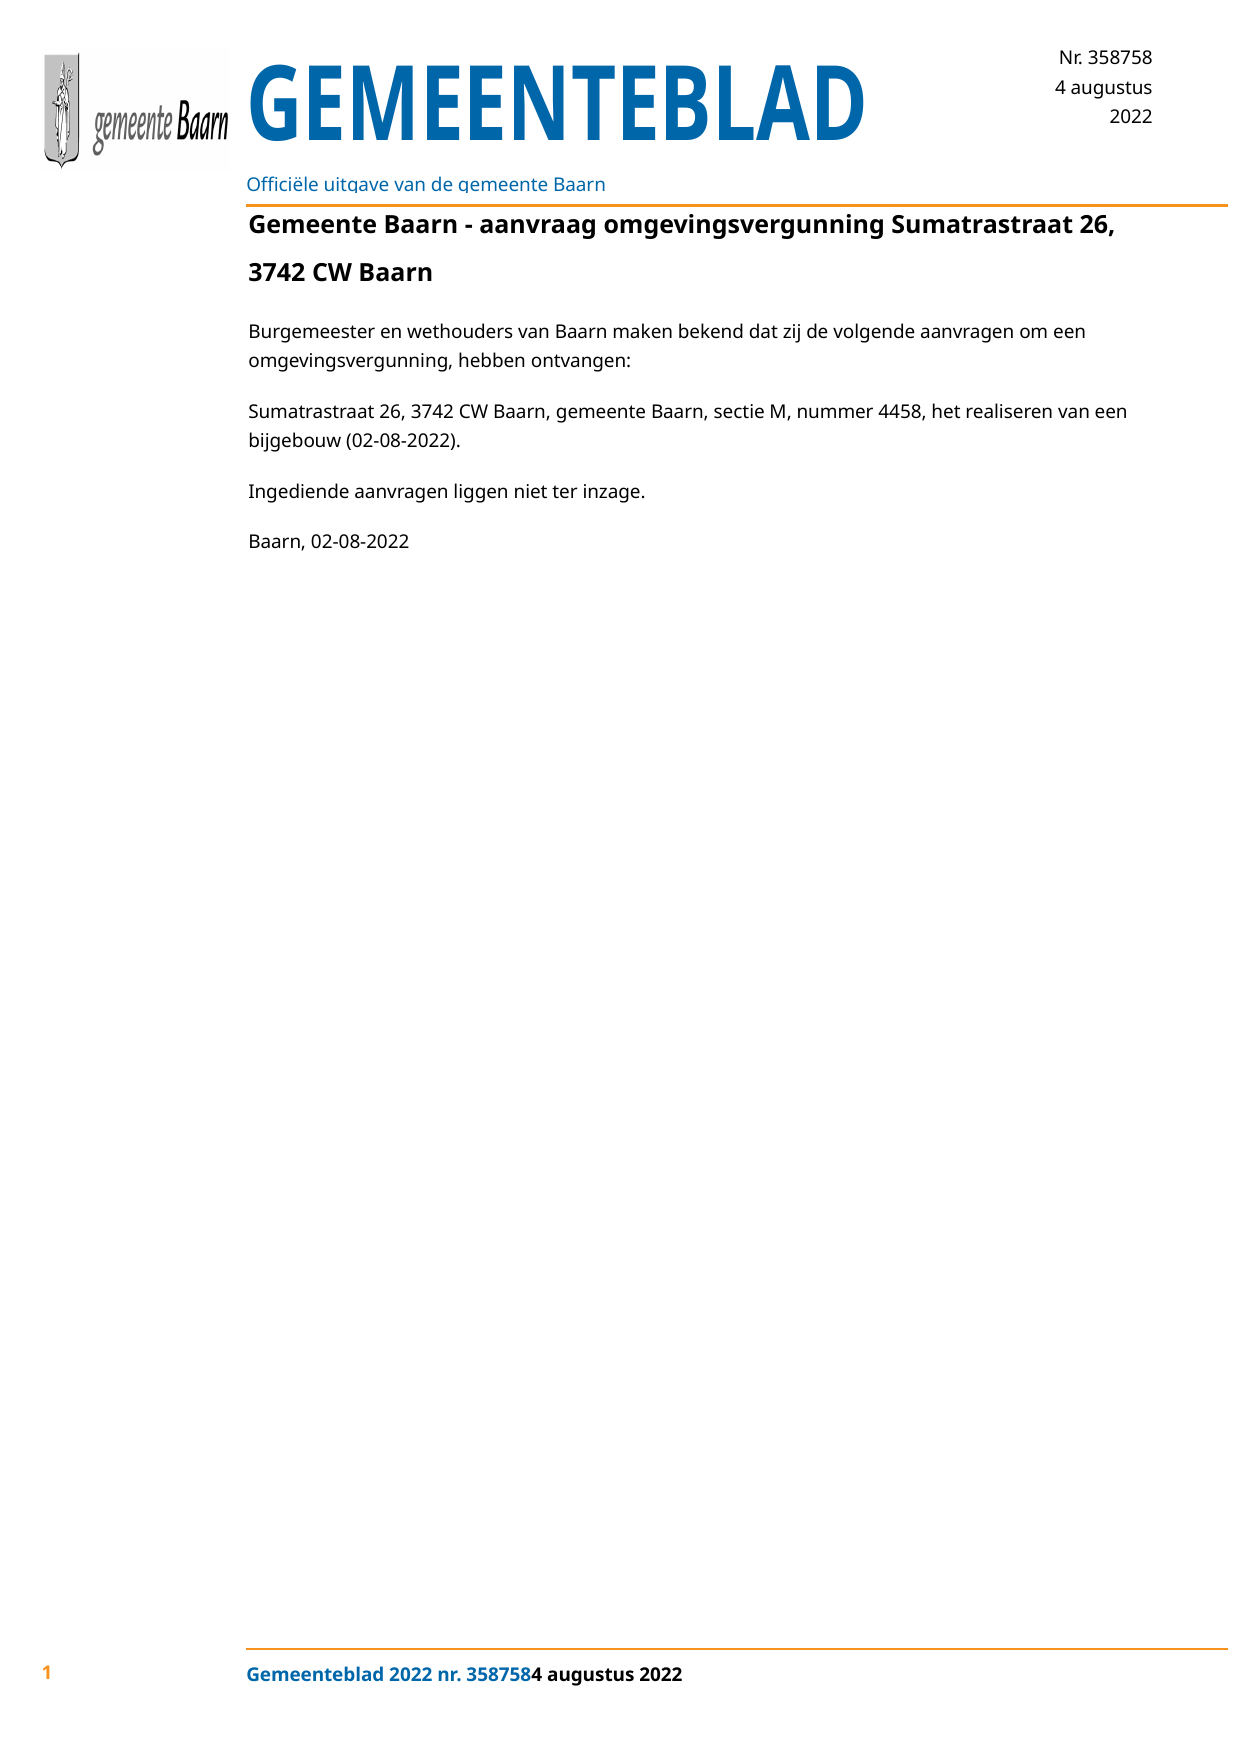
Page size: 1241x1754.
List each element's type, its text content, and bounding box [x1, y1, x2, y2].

text Burgemeester en wethouders van Baarn maken bekend dat zij de volgende aanvragen om een omgevingsvergunning, hebben ontvangen: [248, 318, 1152, 373]
text Ingediende aanvragen liggen niet ter inzage. [248, 478, 1152, 504]
text Gemeente Baarn - aanvraag omgevingsvergunning Sumatrastraat 26, 3742 CW Baarn [248, 207, 1152, 288]
text Baarn, 02-08-2022 [248, 528, 1152, 554]
picture [41, 47, 231, 172]
text Sumatrastraat 26, 3742 CW Baarn, gemeente Baarn, sectie M, nummer 4458, het realiseren van een bijgebouw (02-08-2022). [248, 398, 1152, 453]
